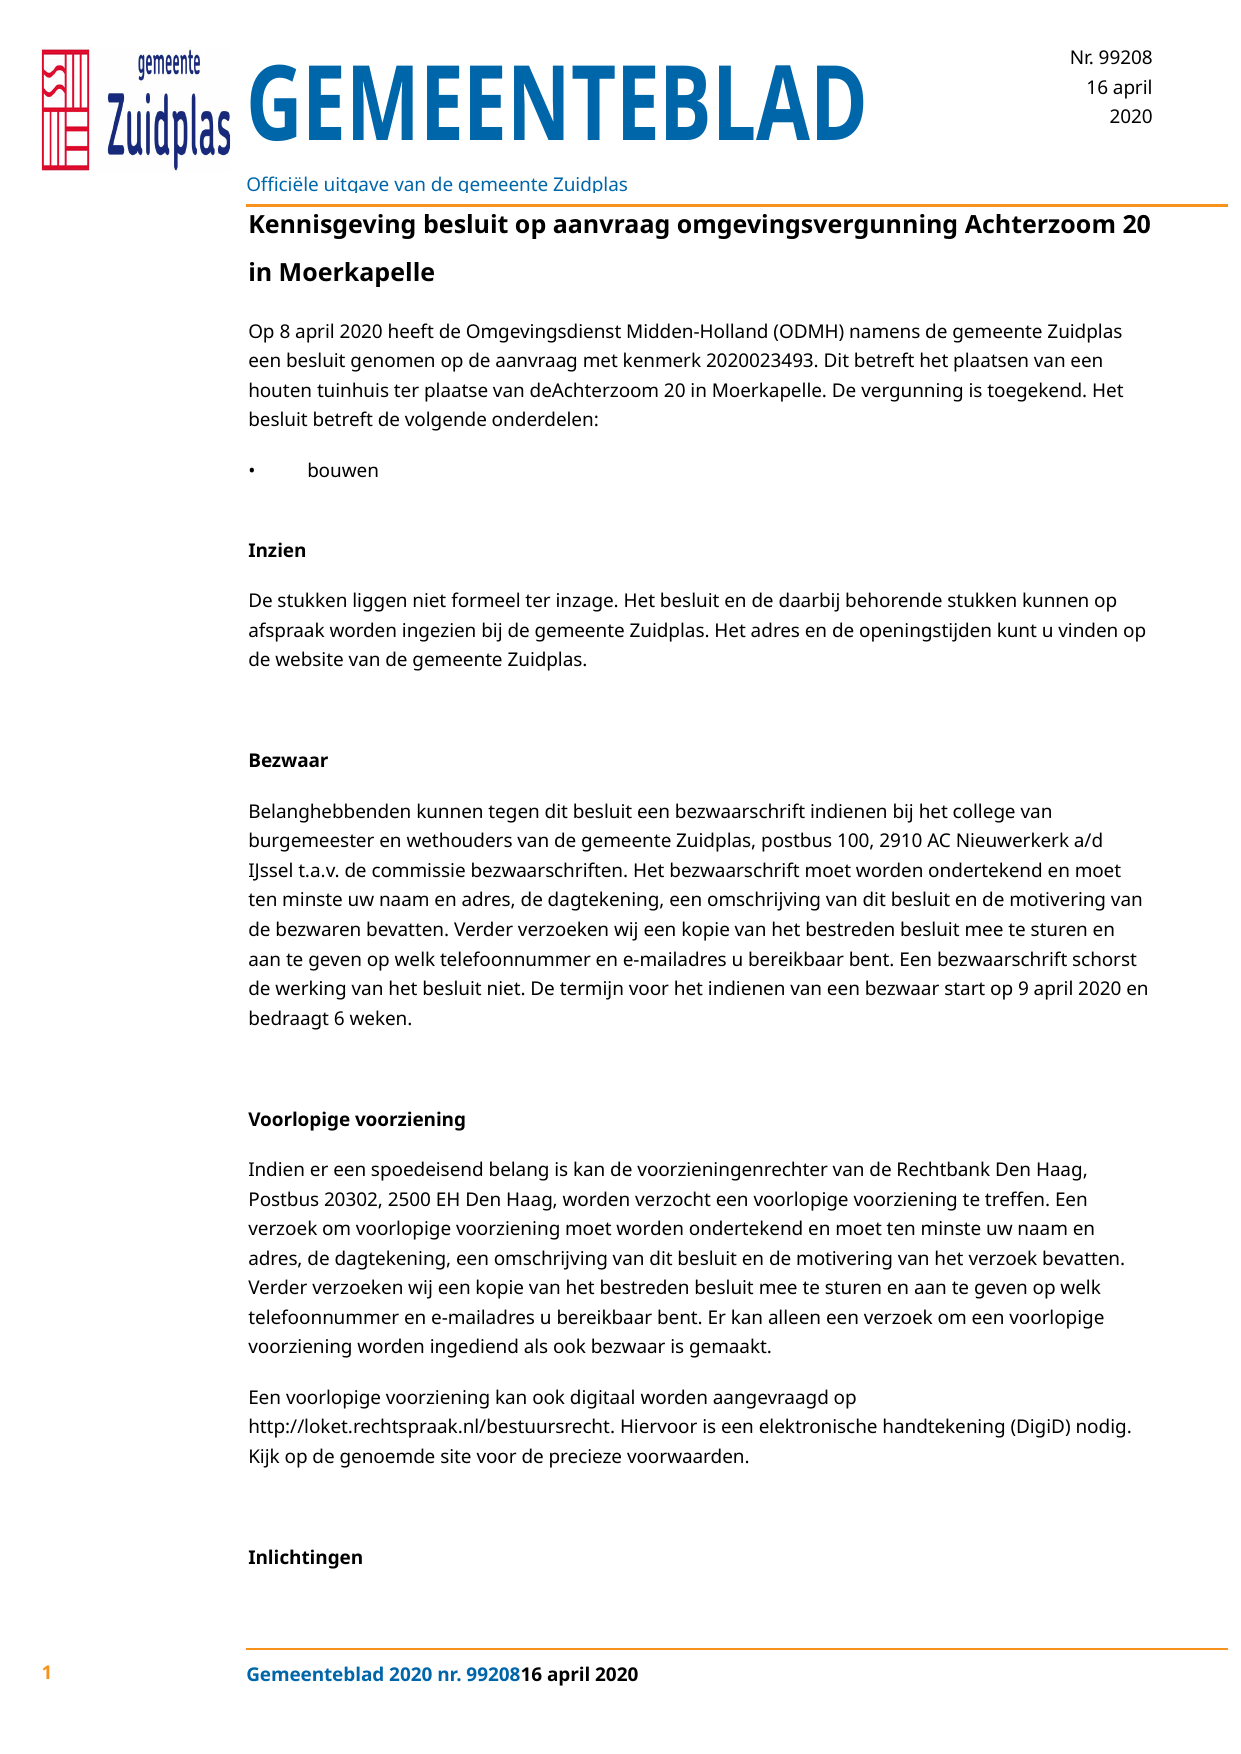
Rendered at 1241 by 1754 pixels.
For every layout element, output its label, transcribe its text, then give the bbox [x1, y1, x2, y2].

picture [41, 47, 231, 172]
text Inlichtingen [248, 1544, 1152, 1570]
text Indien er een spoedeisend belang is kan de voorzieningenrechter van de Rechtbank Den Haag, Postbus 20302, 2500 EH Den Haag, worden verzocht een voorlopige voorziening te treffen. Een verzoek om voorlopige voorziening moet worden ondertekend en moet ten minste uw naam en adres, de dagtekening, een omschrijving van dit besluit en de motivering van het verzoek bevatten. Verder verzoeken wij een kopie van het bestreden besluit mee te sturen en aan te geven op welk telefoonnummer en e-mailadres u bereikbaar bent. Er kan alleen een verzoek om een voorlopige voorziening worden ingediend als ook bezwaar is gemaakt. [248, 1156, 1152, 1359]
text Een voorlopige voorziening kan ook digitaal worden aangevraagd op http://loket.rechtspraak.nl/bestuursrecht. Hiervoor is een elektronische handtekening (DigiD) nodig. Kijk op de genoemde site voor de precieze voorwaarden. [248, 1384, 1152, 1469]
text Voorlopige voorziening [248, 1106, 1152, 1132]
text Op 8 april 2020 heeft de Omgevingsdienst Midden-Holland (ODMH) namens de gemeente Zuidplas een besluit genomen op de aanvraag met kenmerk 2020023493. Dit betreft het plaatsen van een houten tuinhuis ter plaatse van deAchterzoom 20 in Moerkapelle. De vergunning is toegekend. Het besluit betreft de volgende onderdelen: [248, 318, 1152, 432]
text Kennisgeving besluit op aanvraag omgevingsvergunning Achterzoom 20 in Moerkapelle [248, 207, 1152, 288]
text Inzien [248, 537, 1152, 563]
list bouwen [248, 457, 1152, 483]
text De stukken liggen niet formeel ter inzage. Het besluit en de daarbij behorende stukken kunnen op afspraak worden ingezien bij de gemeente Zuidplas. Het adres en de openingstijden kunt u vinden op de website van de gemeente Zuidplas. [248, 587, 1152, 672]
text Belanghebbenden kunnen tegen dit besluit een bezwaarschrift indienen bij het college van burgemeester en wethouders van de gemeente Zuidplas, postbus 100, 2910 AC Nieuwerkerk a/d IJssel t.a.v. de commissie bezwaarschriften. Het bezwaarschrift moet worden ondertekend en moet ten minste uw naam en adres, de dagtekening, een omschrijving van dit besluit en de motivering van de bezwaren bevatten. Verder verzoeken wij een kopie van het bestreden besluit mee te sturen en aan te geven op welk telefoonnummer en e-mailadres u bereikbaar bent. Een bezwaarschrift schorst de werking van het besluit niet. De termijn voor het indienen van een bezwaar start op 9 april 2020 en bedraagt 6 weken. [248, 798, 1152, 1031]
text Bezwaar [248, 747, 1152, 773]
